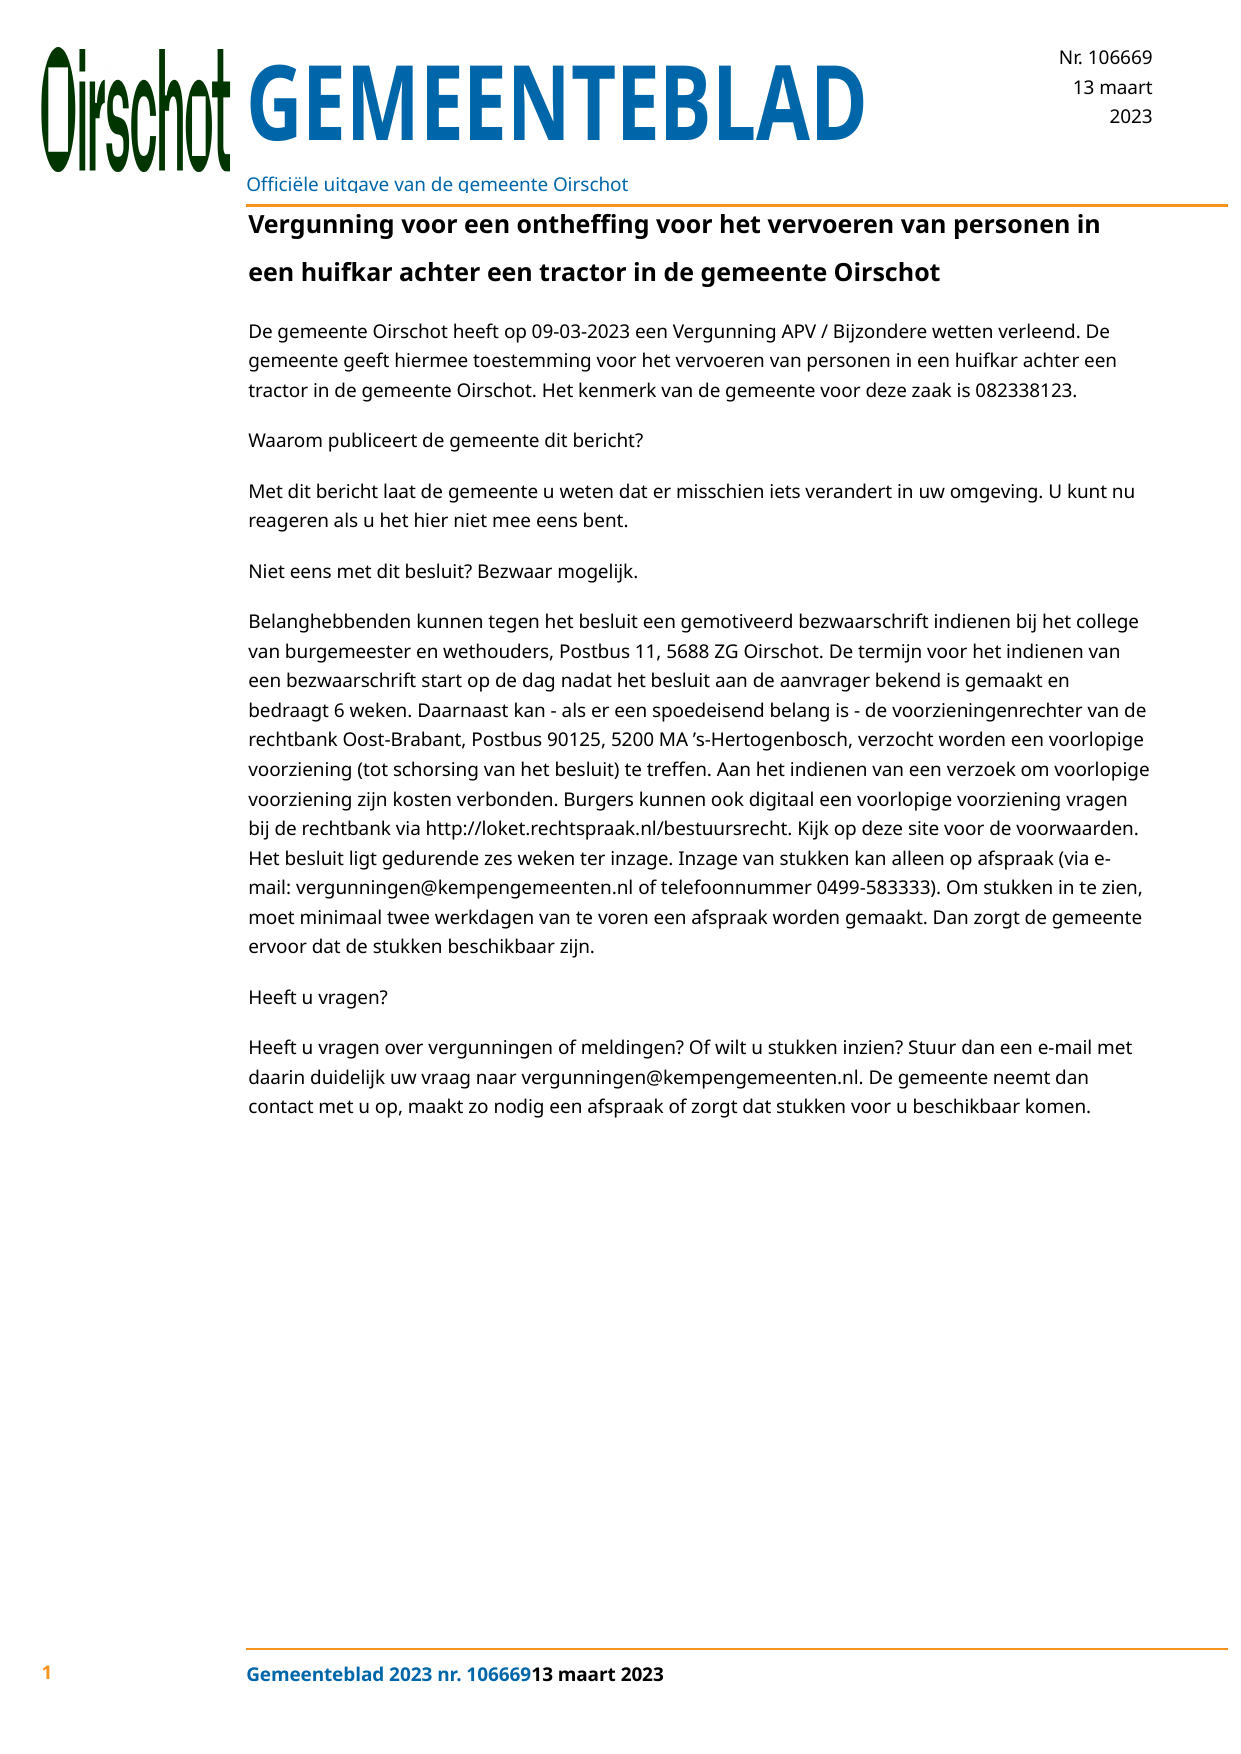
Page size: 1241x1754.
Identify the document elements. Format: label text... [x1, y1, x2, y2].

text Niet eens met dit besluit? Bezwaar mogelijk. [248, 558, 1152, 584]
text De gemeente Oirschot heeft op 09-03-2023 een Vergunning APV / Bijzondere wetten verleend. De gemeente geeft hiermee toestemming voor het vervoeren van personen in een huifkar achter een tractor in de gemeente Oirschot. Het kenmerk van de gemeente voor deze zaak is 082338123. [248, 318, 1152, 403]
text Belanghebbenden kunnen tegen het besluit een gemotiveerd bezwaarschrift indienen bij het college van burgemeester en wethouders, Postbus 11, 5688 ZG Oirschot. De termijn voor het indienen van een bezwaarschrift start op de dag nadat het besluit aan de aanvrager bekend is gemaakt en bedraagt 6 weken. Daarnaast kan - als er een spoedeisend belang is - de voorzieningenrechter van de rechtbank Oost-Brabant, Postbus 90125, 5200 MA ’s-Hertogenbosch, verzocht worden een voorlopige voorziening (tot schorsing van het besluit) te treffen. Aan het indienen van een verzoek om voorlopige voorziening zijn kosten verbonden. Burgers kunnen ook digitaal een voorlopige voorziening vragen bij de rechtbank via http://loket.rechtspraak.nl/bestuursrecht. Kijk op deze site voor de voorwaarden. Het besluit ligt gedurende zes weken ter inzage. Inzage van stukken kan alleen op afspraak (via e-mail: vergunningen@kempengemeenten.nl of telefoonnummer 0499-583333). Om stukken in te zien, moet minimaal twee werkdagen van te voren een afspraak worden gemaakt. Dan zorgt de gemeente ervoor dat de stukken beschikbaar zijn. [248, 608, 1152, 959]
text Met dit bericht laat de gemeente u weten dat er misschien iets verandert in uw omgeving. U kunt nu reageren als u het hier niet mee eens bent. [248, 478, 1152, 533]
text Vergunning voor een ontheffing voor het vervoeren van personen in een huifkar achter een tractor in de gemeente Oirschot [248, 207, 1152, 288]
text Heeft u vragen over vergunningen of meldingen? Of wilt u stukken inzien? Stuur dan een e-mail met daarin duidelijk uw vraag naar vergunningen@kempengemeenten.nl. De gemeente neemt dan contact met u op, maakt zo nodig een afspraak of zorgt dat stukken voor u beschikbaar komen. [248, 1034, 1152, 1119]
text Waarom publiceert de gemeente dit bericht? [248, 427, 1152, 453]
text Heeft u vragen? [248, 984, 1152, 1010]
picture [41, 47, 231, 172]
